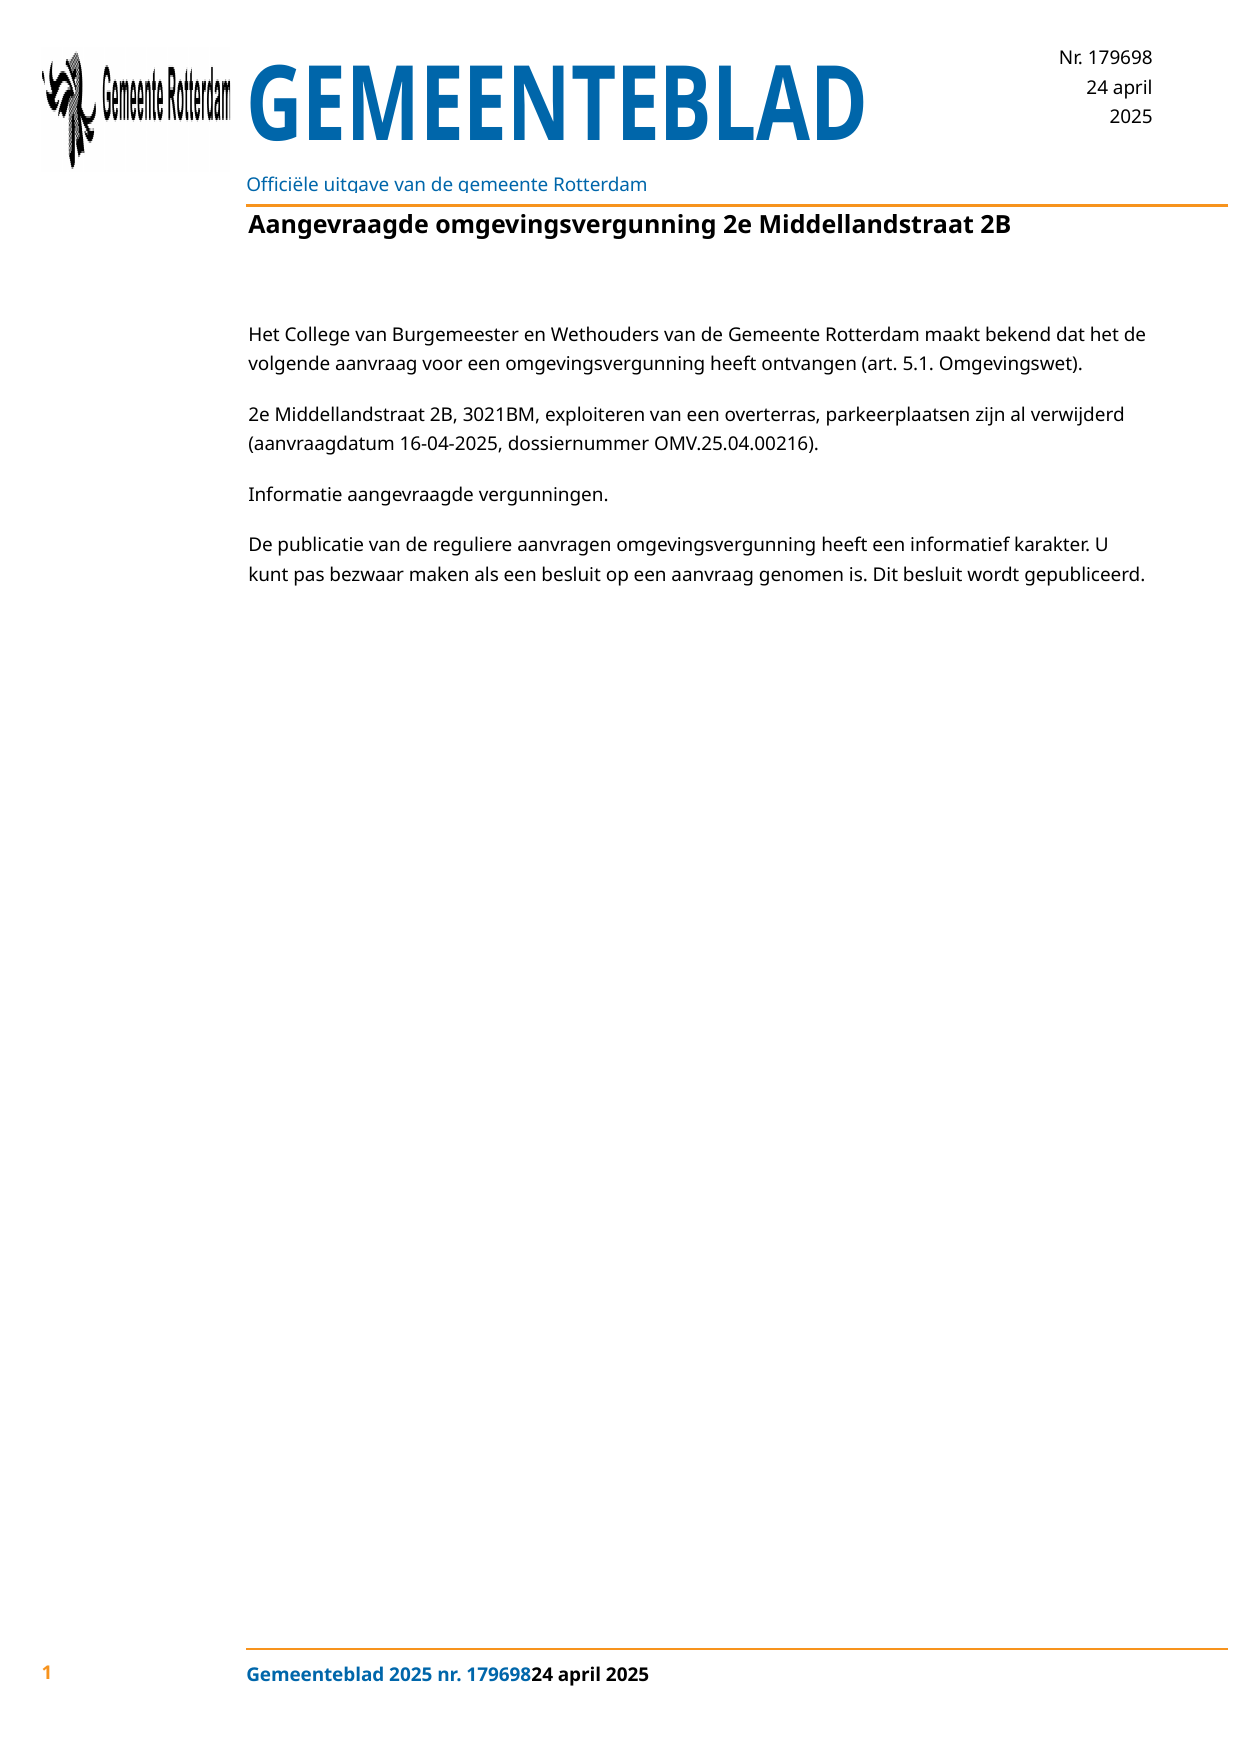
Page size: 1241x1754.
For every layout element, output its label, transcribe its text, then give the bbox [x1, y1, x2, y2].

text 2e Middellandstraat 2B, 3021BM, exploiteren van een overterras, parkeerplaatsen zijn al verwijderd (aanvraagdatum 16-04-2025, dossiernummer OMV.25.04.00216). [248, 401, 1152, 456]
text Aangevraagde omgevingsvergunning 2e Middellandstraat 2B [248, 207, 1152, 241]
text Informatie aangevraagde vergunningen. [248, 481, 1152, 506]
text De publicatie van de reguliere aanvragen omgevingsvergunning heeft een informatief karakter. U kunt pas bezwaar maken als een besluit op een aanvraag genomen is. Dit besluit wordt gepubliceerd. [248, 531, 1152, 586]
text Het College van Burgemeester en Wethouders van de Gemeente Rotterdam maakt bekend dat het de volgende aanvraag voor een omgevingsvergunning heeft ontvangen (art. 5.1. Omgevingswet). [248, 321, 1152, 376]
picture [41, 47, 231, 172]
